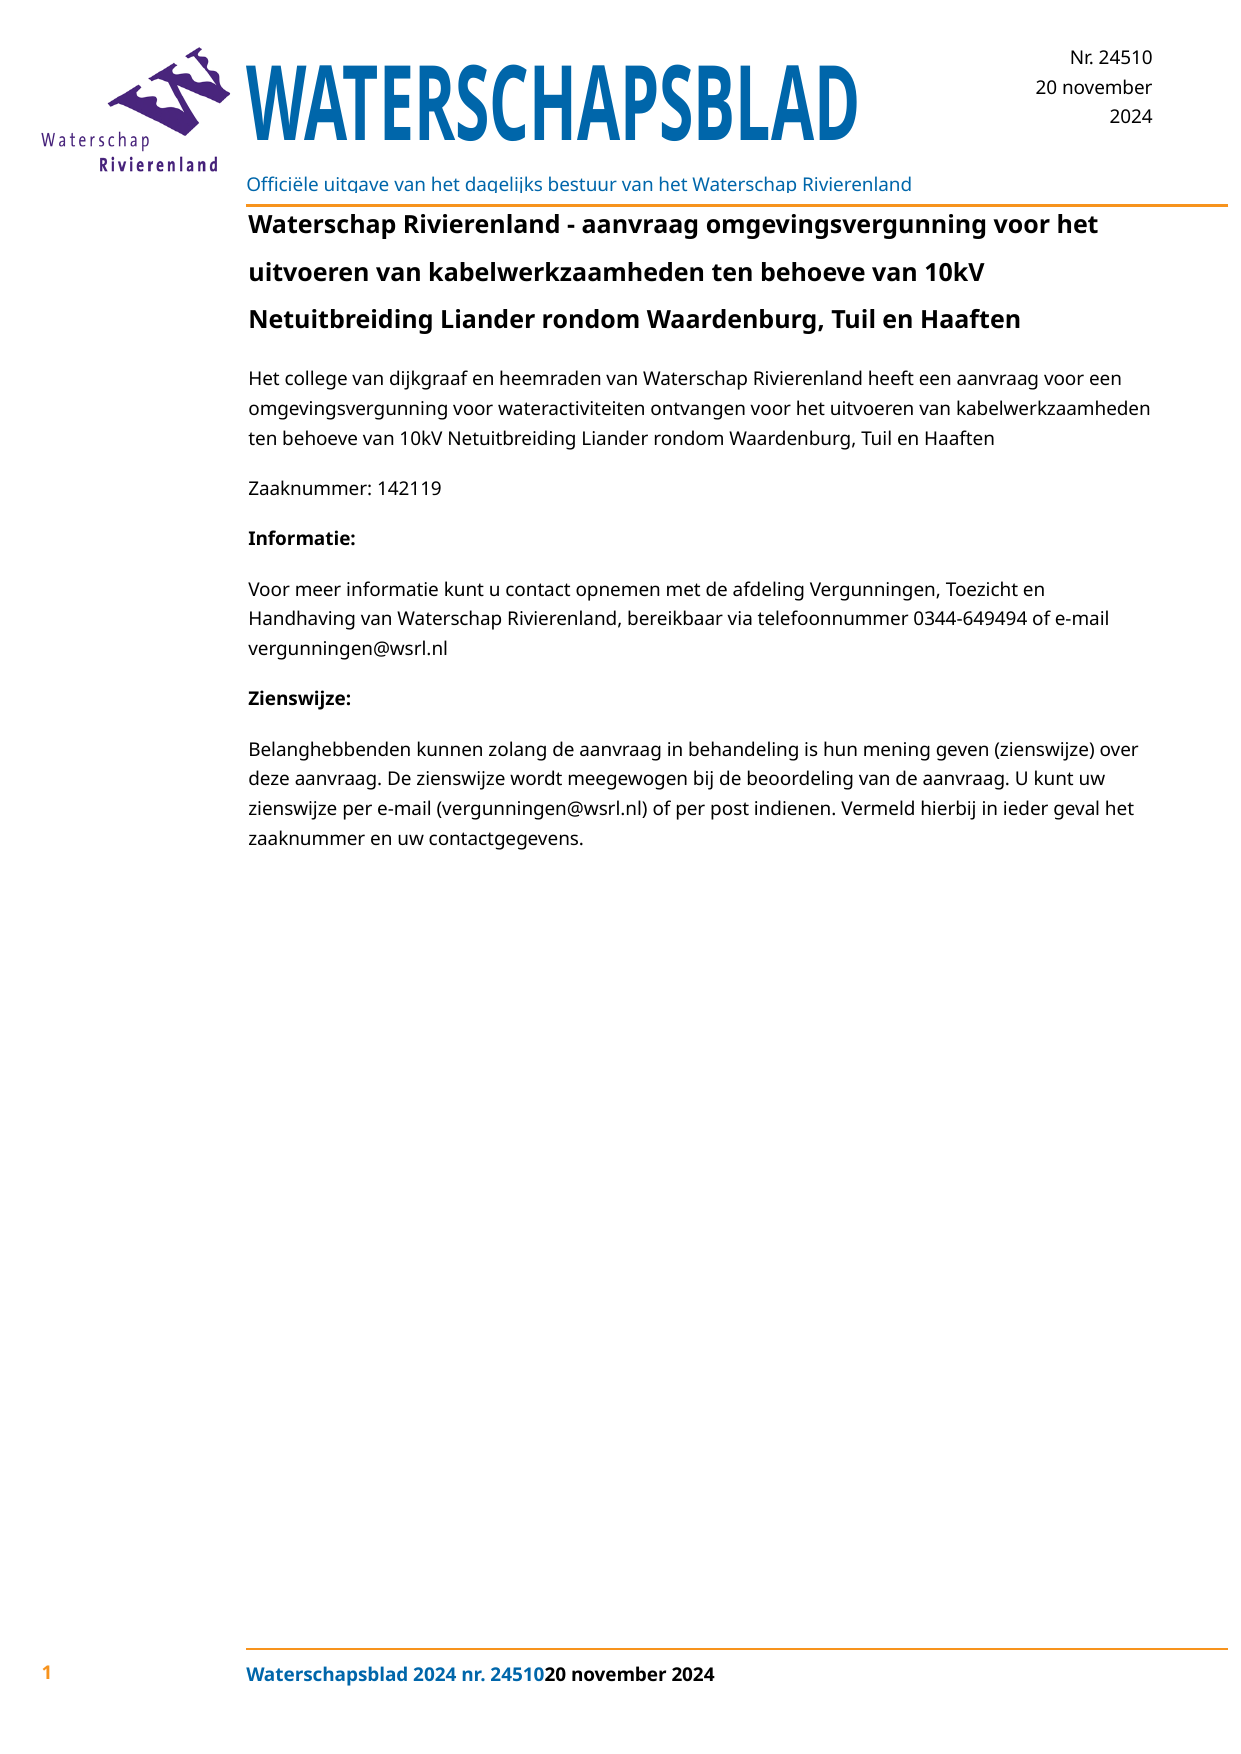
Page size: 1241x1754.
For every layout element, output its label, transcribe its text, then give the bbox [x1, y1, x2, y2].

text Het college van dijkgraaf en heemraden van Waterschap Rivierenland heeft een aanvraag voor een omgevingsvergunning voor wateractiviteiten ontvangen voor het uitvoeren van kabelwerkzaamheden ten behoeve van 10kV Netuitbreiding Liander rondom Waardenburg, Tuil en Haaften [248, 366, 1152, 450]
text Zienswijze: [248, 686, 1152, 711]
text Zaaknummer: 142119 [248, 475, 1152, 501]
text Belanghebbenden kunnen zolang de aanvraag in behandeling is hun mening geven (zienswijze) over deze aanvraag. De zienswijze wordt meegewogen bij de beoordeling van de aanvraag. U kunt uw zienswijze per e-mail (vergunningen@wsrl.nl) of per post indienen. Vermeld hierbij in ieder geval het zaaknummer en uw contactgegevens. [248, 736, 1152, 850]
picture [41, 47, 231, 172]
text Waterschap Rivierenland - aanvraag omgevingsvergunning voor het uitvoeren van kabelwerkzaamheden ten behoeve van 10kV Netuitbreiding Liander rondom Waardenburg, Tuil en Haaften [248, 207, 1152, 336]
text Voor meer informatie kunt u contact opnemen met de afdeling Vergunningen, Toezicht en Handhaving van Waterschap Rivierenland, bereikbaar via telefoonnummer 0344-649494 of e-mail vergunningen@wsrl.nl [248, 576, 1152, 661]
text Informatie: [248, 526, 1152, 551]
